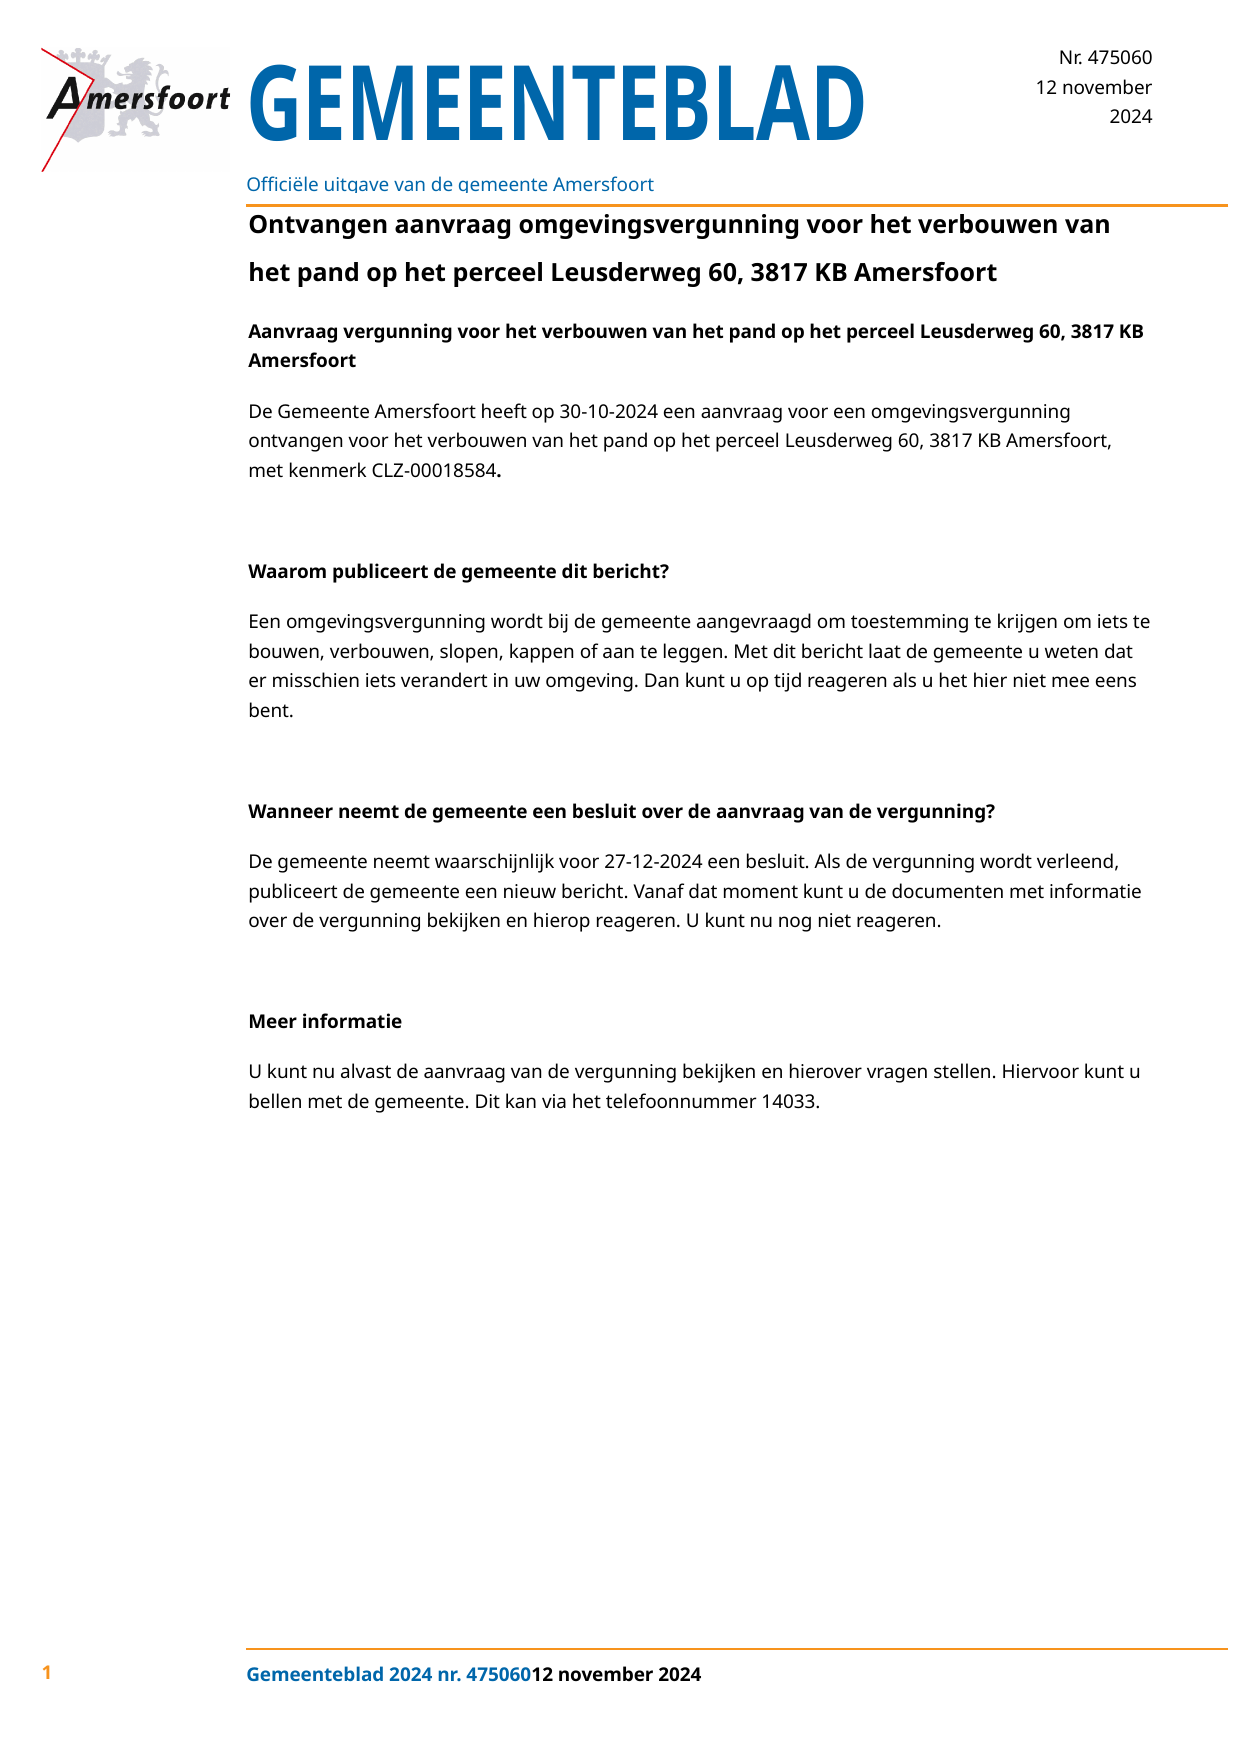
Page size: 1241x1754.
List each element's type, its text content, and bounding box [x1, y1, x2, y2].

text De Gemeente Amersfoort heeft op 30-10-2024 een aanvraag voor een omgevingsvergunning ontvangen voor het verbouwen van het pand op het perceel Leusderweg 60, 3817 KB Amersfoort, met kenmerk CLZ-00018584. [248, 398, 1152, 483]
text Waarom publiceert de gemeente dit bericht? [248, 558, 1152, 584]
text Meer informatie [248, 1008, 1152, 1034]
text Ontvangen aanvraag omgevingsvergunning voor het verbouwen van het pand op het perceel Leusderweg 60, 3817 KB Amersfoort [248, 207, 1152, 288]
picture [41, 47, 231, 172]
text De gemeente neemt waarschijnlijk voor 27-12-2024 een besluit. Als de vergunning wordt verleend, publiceert de gemeente een nieuw bericht. Vanaf dat moment kunt u de documenten met informatie over de vergunning bekijken en hierop reageren. U kunt nu nog niet reageren. [248, 848, 1152, 933]
text Wanneer neemt de gemeente een besluit over de aanvraag van de vergunning? [248, 798, 1152, 824]
text Aanvraag vergunning voor het verbouwen van het pand op het perceel Leusderweg 60, 3817 KB Amersfoort [248, 318, 1152, 373]
text U kunt nu alvast de aanvraag van de vergunning bekijken en hierover vragen stellen. Hiervoor kunt u bellen met de gemeente. Dit kan via het telefoonnummer 14033. [248, 1059, 1152, 1114]
text Een omgevingsvergunning wordt bij de gemeente aangevraagd om toestemming te krijgen om iets te bouwen, verbouwen, slopen, kappen of aan te leggen. Met dit bericht laat de gemeente u weten dat er misschien iets verandert in uw omgeving. Dan kunt u op tijd reageren als u het hier niet mee eens bent. [248, 608, 1152, 723]
